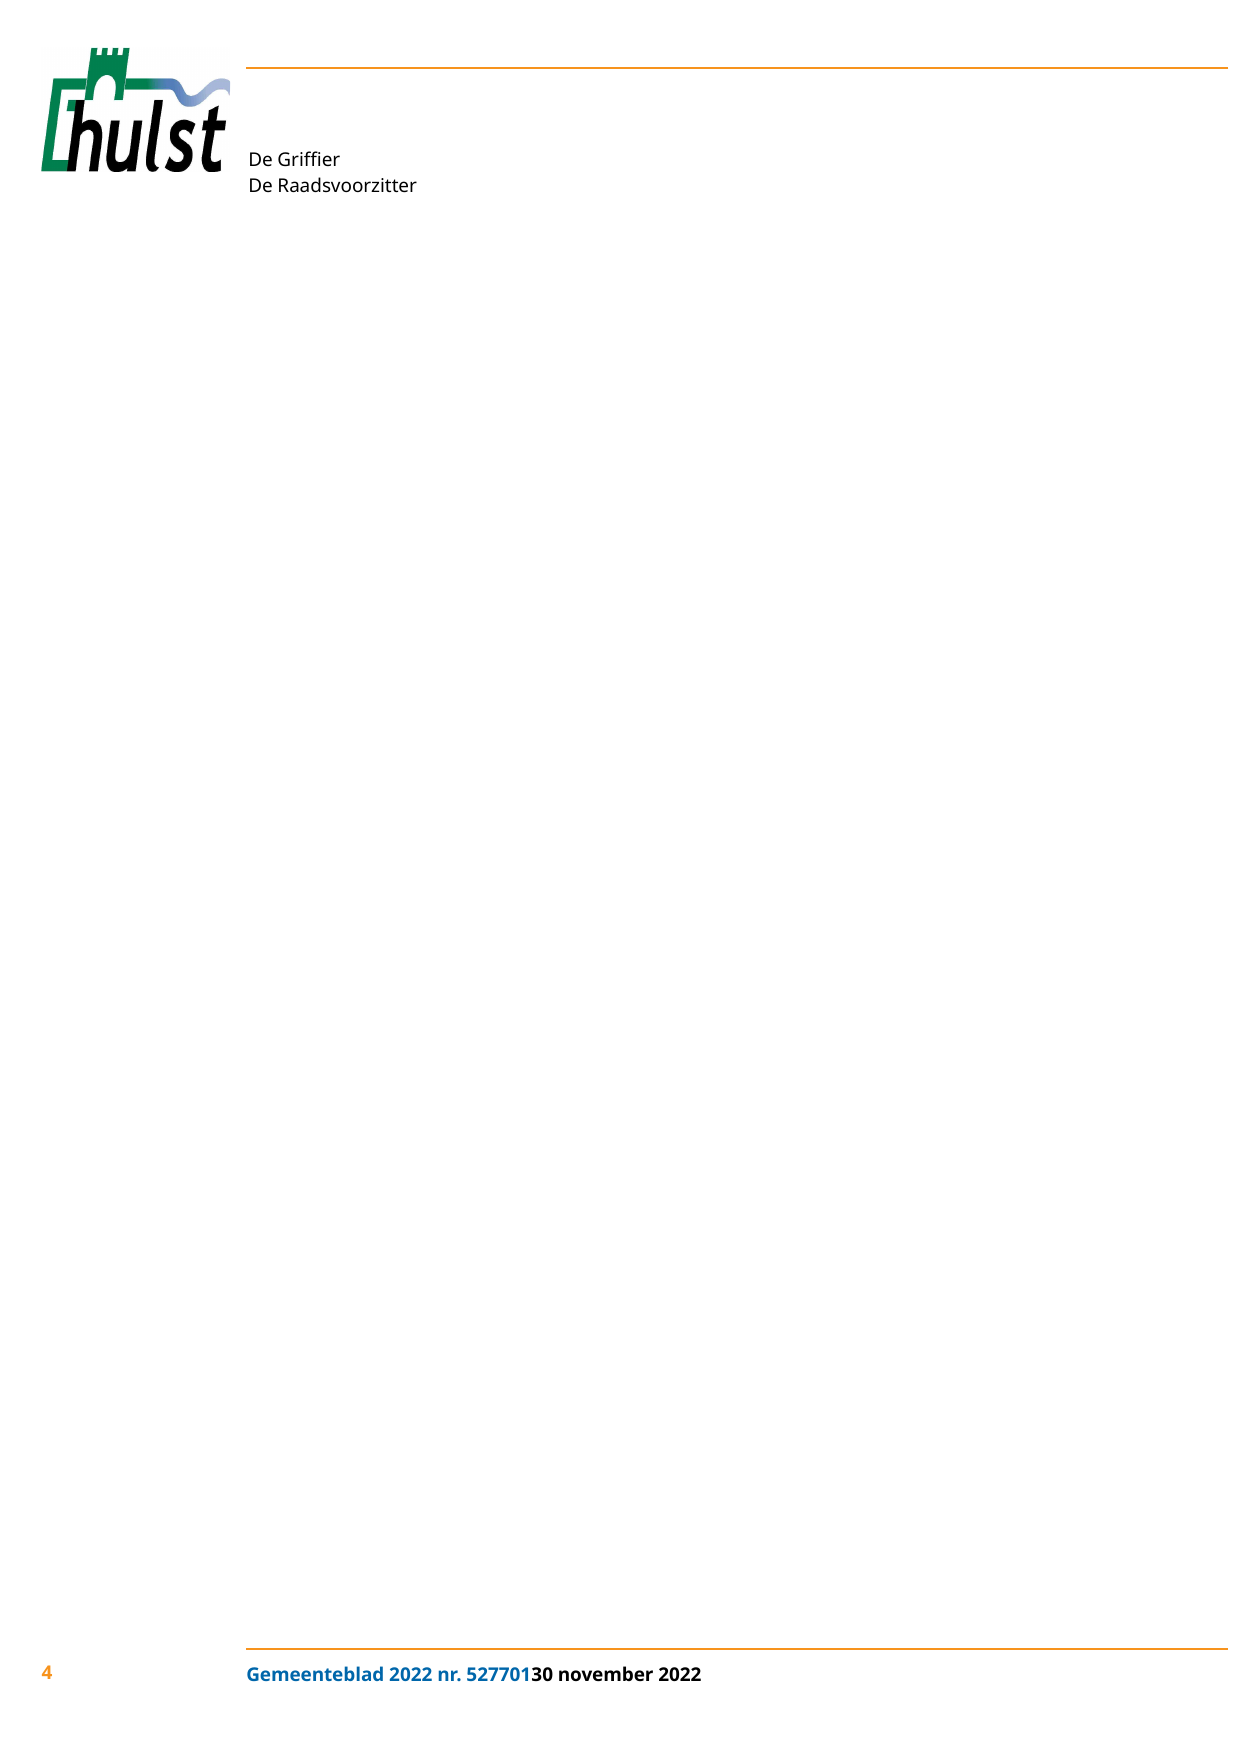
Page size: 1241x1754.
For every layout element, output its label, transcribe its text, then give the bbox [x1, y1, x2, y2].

picture [41, 47, 231, 172]
text De Griffier [248, 146, 1152, 172]
text De Raadsvoorzitter [248, 172, 1152, 198]
